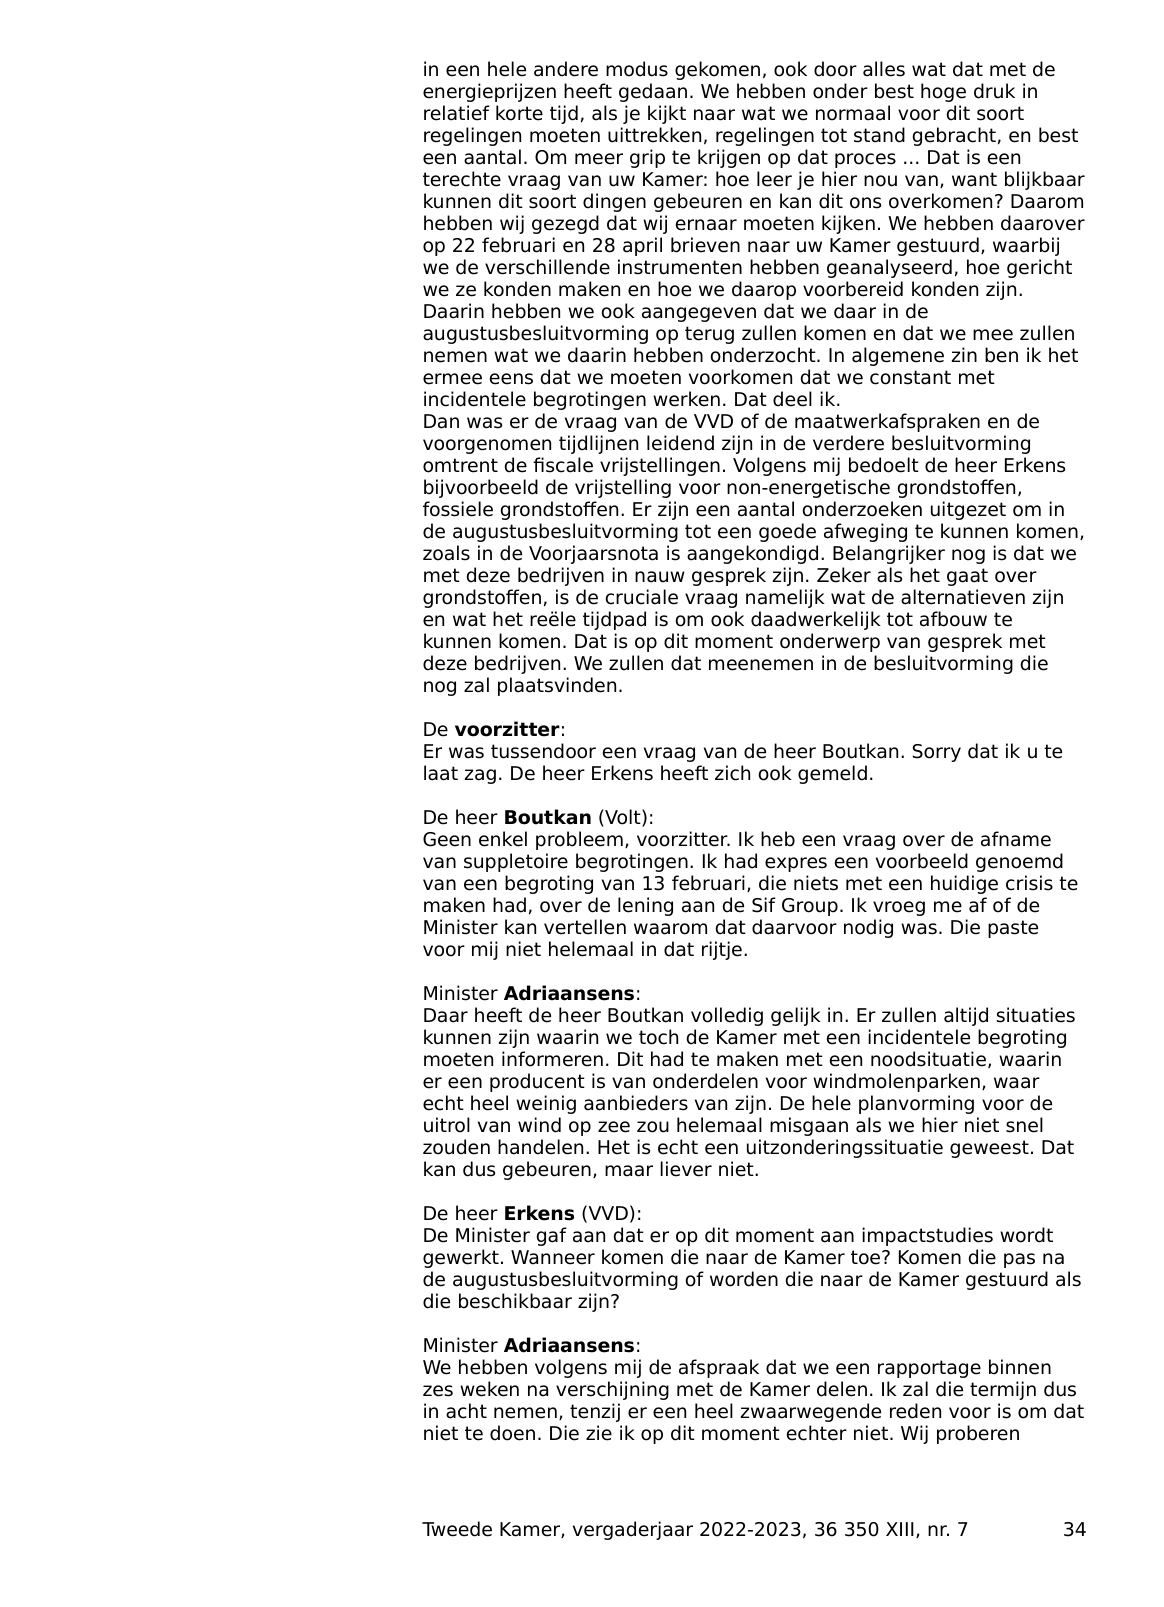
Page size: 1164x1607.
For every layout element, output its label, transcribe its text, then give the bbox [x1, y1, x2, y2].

text in een hele andere modus gekomen, ook door alles wat dat met de energieprijzen heeft gedaan. We hebben onder best hoge druk in relatief korte tijd, als je kijkt naar wat we normaal voor dit soort regelingen moeten uittrekken, regelingen tot stand gebracht, en best een aantal. Om meer grip te krijgen op dat proces ... Dat is een terechte vraag van uw Kamer: hoe leer je hier nou van, want blijkbaar kunnen dit soort dingen gebeuren en kan dit ons overkomen? Daarom hebben wij gezegd dat wij ernaar moeten kijken. We hebben daarover op 22 februari en 28 april brieven naar uw Kamer gestuurd, waarbij we de verschillende instrumenten hebben geanalyseerd, hoe gericht we ze konden maken en hoe we daarop voorbereid konden zijn. Daarin hebben we ook aangegeven dat we daar in de augustusbesluitvorming op terug zullen komen en dat we mee zullen nemen wat we daarin hebben onderzocht. In algemene zin ben ik het ermee eens dat we moeten voorkomen dat we constant met incidentele begrotingen werken. Dat deel ik. [422, 59, 1087, 411]
text De Minister gaf aan dat er op dit moment aan impactstudies wordt gewerkt. Wanneer komen die naar de Kamer toe? Komen die pas na de augustusbesluitvorming of worden die naar de Kamer gestuurd als die beschikbaar zijn? [422, 1225, 1087, 1313]
text De heer Erkens (VVD): [422, 1203, 1087, 1225]
text Er was tussendoor een vraag van de heer Boutkan. Sorry dat ik u te laat zag. De heer Erkens heeft zich ook gemeld. [422, 741, 1087, 784]
text We hebben volgens mij de afspraak dat we een rapportage binnen zes weken na verschijning met de Kamer delen. Ik zal die termijn dus in acht nemen, tenzij er een heel zwaarwegende reden voor is om dat niet te doen. Die zie ik op dit moment echter niet. Wij proberen [422, 1357, 1087, 1445]
text Dan was er de vraag van de VVD of de maatwerkafspraken en de voorgenomen tijdlijnen leidend zijn in de verdere besluitvorming omtrent de fiscale vrijstellingen. Volgens mij bedoelt de heer Erkens bijvoorbeeld de vrijstelling voor non-energetische grondstoffen, fossiele grondstoffen. Er zijn een aantal onderzoeken uitgezet om in de augustusbesluitvorming tot een goede afweging te kunnen komen, zoals in de Voorjaarsnota is aangekondigd. Belangrijker nog is dat we met deze bedrijven in nauw gesprek zijn. Zeker als het gaat over grondstoffen, is de cruciale vraag namelijk wat de alternatieven zijn en wat het reële tijdpad is om ook daadwerkelijk tot afbouw te kunnen komen. Dat is op dit moment onderwerp van gesprek met deze bedrijven. We zullen dat meenemen in de besluitvorming die nog zal plaatsvinden. [422, 411, 1087, 696]
text Minister Adriaansens: [422, 1335, 1087, 1357]
text Geen enkel probleem, voorzitter. Ik heb een vraag over de afname van suppletoire begrotingen. Ik had expres een voorbeeld genoemd van een begroting van 13 februari, die niets met een huidige crisis te maken had, over de lening aan de Sif Group. Ik vroeg me af of de Minister kan vertellen waarom dat daarvoor nodig was. Die paste voor mij niet helemaal in dat rijtje. [422, 829, 1087, 961]
text De voorzitter: [422, 719, 1087, 741]
text De heer Boutkan (Volt): [422, 807, 1087, 829]
text Daar heeft de heer Boutkan volledig gelijk in. Er zullen altijd situaties kunnen zijn waarin we toch de Kamer met een incidentele begroting moeten informeren. Dit had te maken met een noodsituatie, waarin er een producent is van onderdelen voor windmolenparken, waar echt heel weinig aanbieders van zijn. De hele planvorming voor de uitrol van wind op zee zou helemaal misgaan als we hier niet snel zouden handelen. Het is echt een uitzonderingssituatie geweest. Dat kan dus gebeuren, maar liever niet. [422, 1005, 1087, 1181]
text Minister Adriaansens: [422, 983, 1087, 1005]
